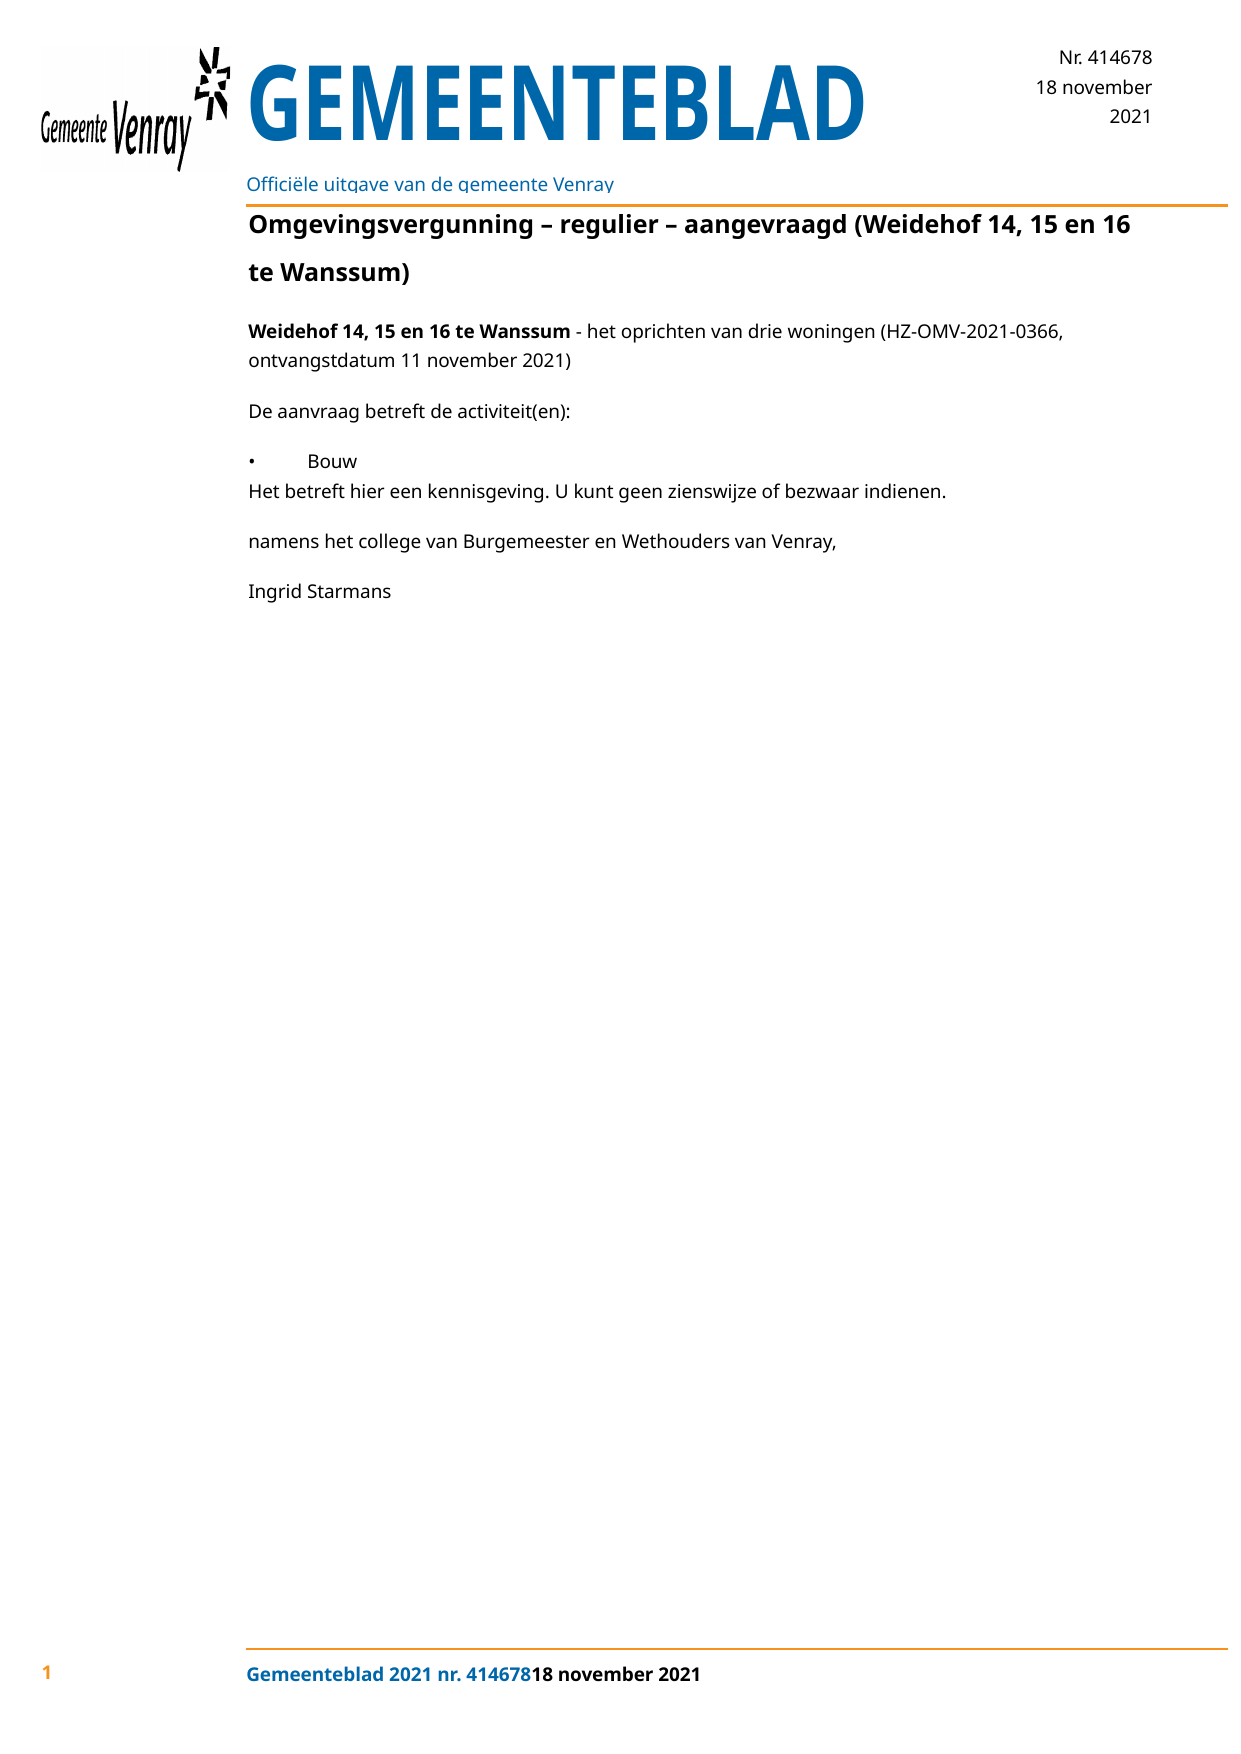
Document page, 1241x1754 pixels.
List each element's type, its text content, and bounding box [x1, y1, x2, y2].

text namens het college van Burgemeester en Wethouders van Venray, [248, 528, 1152, 554]
text Weidehof 14, 15 en 16 te Wanssum - het oprichten van drie woningen (HZ-OMV-2021-0366, ontvangstdatum 11 november 2021) [248, 318, 1152, 373]
text Omgevingsvergunning – regulier – aangevraagd (Weidehof 14, 15 en 16 te Wanssum) [248, 207, 1152, 288]
picture [41, 47, 231, 172]
text De aanvraag betreft de activiteit(en): [248, 398, 1152, 424]
text Ingrid Starmans [248, 579, 1152, 604]
list Bouw [248, 448, 1152, 474]
text Het betreft hier een kennisgeving. U kunt geen zienswijze of bezwaar indienen. [248, 478, 1152, 504]
